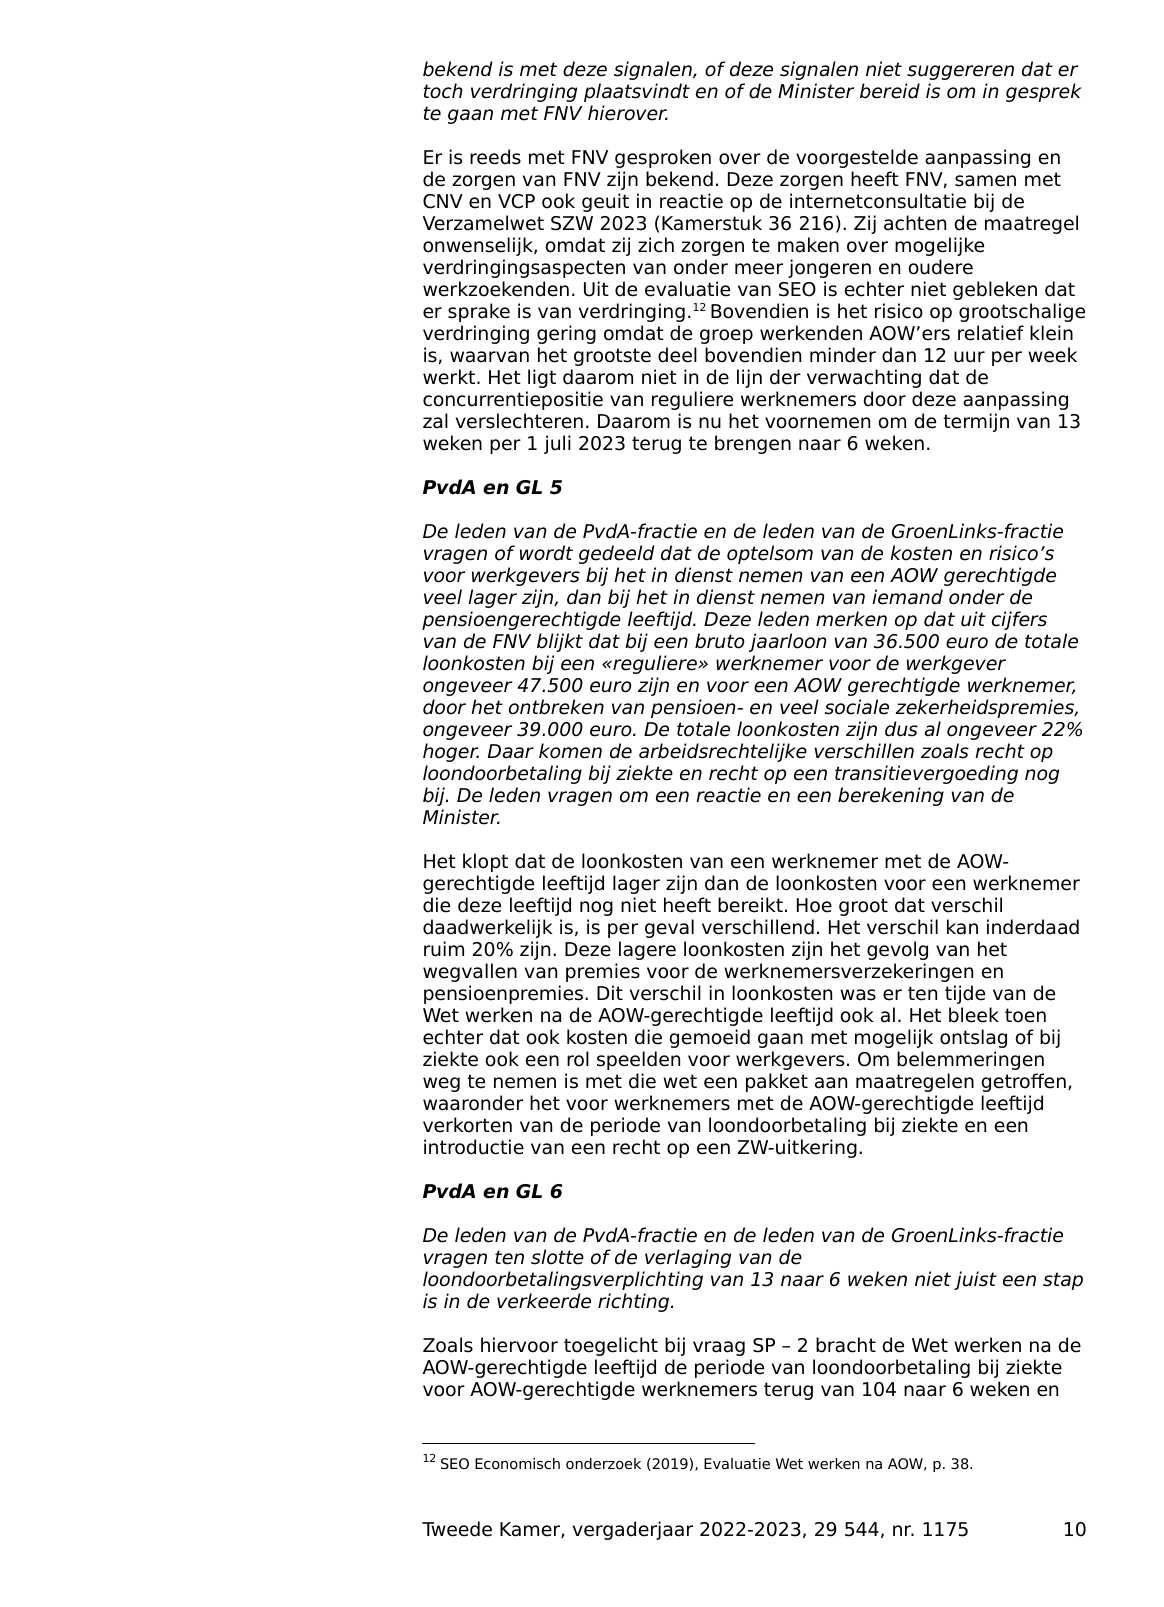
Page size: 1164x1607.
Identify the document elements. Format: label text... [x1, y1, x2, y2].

subtitle PvdA en GL 6 [422, 1181, 1087, 1203]
text Er is reeds met FNV gesproken over de voorgestelde aanpassing en de zorgen van FNV zijn bekend. Deze zorgen heeft FNV, samen met CNV en VCP ook geuit in reactie op de internetconsultatie bij de Verzamelwet SZW 2023 (Kamerstuk 36 216). Zij achten de maatregel onwenselijk, omdat zij zich zorgen te maken over mogelijke verdringingsaspecten van onder meer jongeren en oudere werkzoekenden. Uit de evaluatie van SEO is echter niet gebleken dat er sprake is van verdringing.Bovendien is het risico op grootschalige verdringing gering omdat de groep werkenden AOW’ers relatief klein is, waarvan het grootste deel bovendien minder dan 12 uur per week werkt. Het ligt daarom niet in de lijn der verwachting dat de concurrentiepositie van reguliere werknemers door deze aanpassing zal verslechteren. Daarom is nu het voornemen om de termijn van 13 weken per 1 juli 2023 terug te brengen naar 6 weken. [422, 147, 1087, 455]
text SEO Economisch onderzoek (2019), Evaluatie Wet werken na AOW, p. 38. [422, 1452, 1087, 1474]
text Zoals hiervoor toegelicht bij vraag SP – 2 bracht de Wet werken na de AOW-gerechtigde leeftijd de periode van loondoorbetaling bij ziekte voor AOW-gerechtigde werknemers terug van 104 naar 6 weken en [422, 1335, 1087, 1401]
subtitle PvdA en GL 5 [422, 477, 1087, 499]
text Het klopt dat de loonkosten van een werknemer met de AOW-gerechtigde leeftijd lager zijn dan de loonkosten voor een werknemer die deze leeftijd nog niet heeft bereikt. Hoe groot dat verschil daadwerkelijk is, is per geval verschillend. Het verschil kan inderdaad ruim 20% zijn. Deze lagere loonkosten zijn het gevolg van het wegvallen van premies voor de werknemersverzekeringen en pensioenpremies. Dit verschil in loonkosten was er ten tijde van de Wet werken na de AOW-gerechtigde leeftijd ook al. Het bleek toen echter dat ook kosten die gemoeid gaan met mogelijk ontslag of bij ziekte ook een rol speelden voor werkgevers. Om belemmeringen weg te nemen is met die wet een pakket aan maatregelen getroffen, waaronder het voor werknemers met de AOW-gerechtigde leeftijd verkorten van de periode van loondoorbetaling bij ziekte en een introductie van een recht op een ZW-uitkering. [422, 851, 1087, 1159]
text De leden van de PvdA-fractie en de leden van de GroenLinks-fractie vragen of wordt gedeeld dat de optelsom van de kosten en risico’s voor werkgevers bij het in dienst nemen van een AOW gerechtigde veel lager zijn, dan bij het in dienst nemen van iemand onder de pensioengerechtigde leeftijd. Deze leden merken op dat uit cijfers van de FNV blijkt dat bij een bruto jaarloon van 36.500 euro de totale loonkosten bij een «reguliere» werknemer voor de werkgever ongeveer 47.500 euro zijn en voor een AOW gerechtigde werknemer, door het ontbreken van pensioen- en veel sociale zekerheidspremies, ongeveer 39.000 euro. De totale loonkosten zijn dus al ongeveer 22% hoger. Daar komen de arbeidsrechtelijke verschillen zoals recht op loondoorbetaling bij ziekte en recht op een transitievergoeding nog bij. De leden vragen om een reactie en een berekening van de Minister. [422, 521, 1087, 829]
text bekend is met deze signalen, of deze signalen niet suggereren dat er toch verdringing plaatsvindt en of de Minister bereid is om in gesprek te gaan met FNV hierover. [422, 59, 1087, 125]
text De leden van de PvdA-fractie en de leden van de GroenLinks-fractie vragen ten slotte of de verlaging van de loondoorbetalingsverplichting van 13 naar 6 weken niet juist een stap is in de verkeerde richting. [422, 1225, 1087, 1313]
